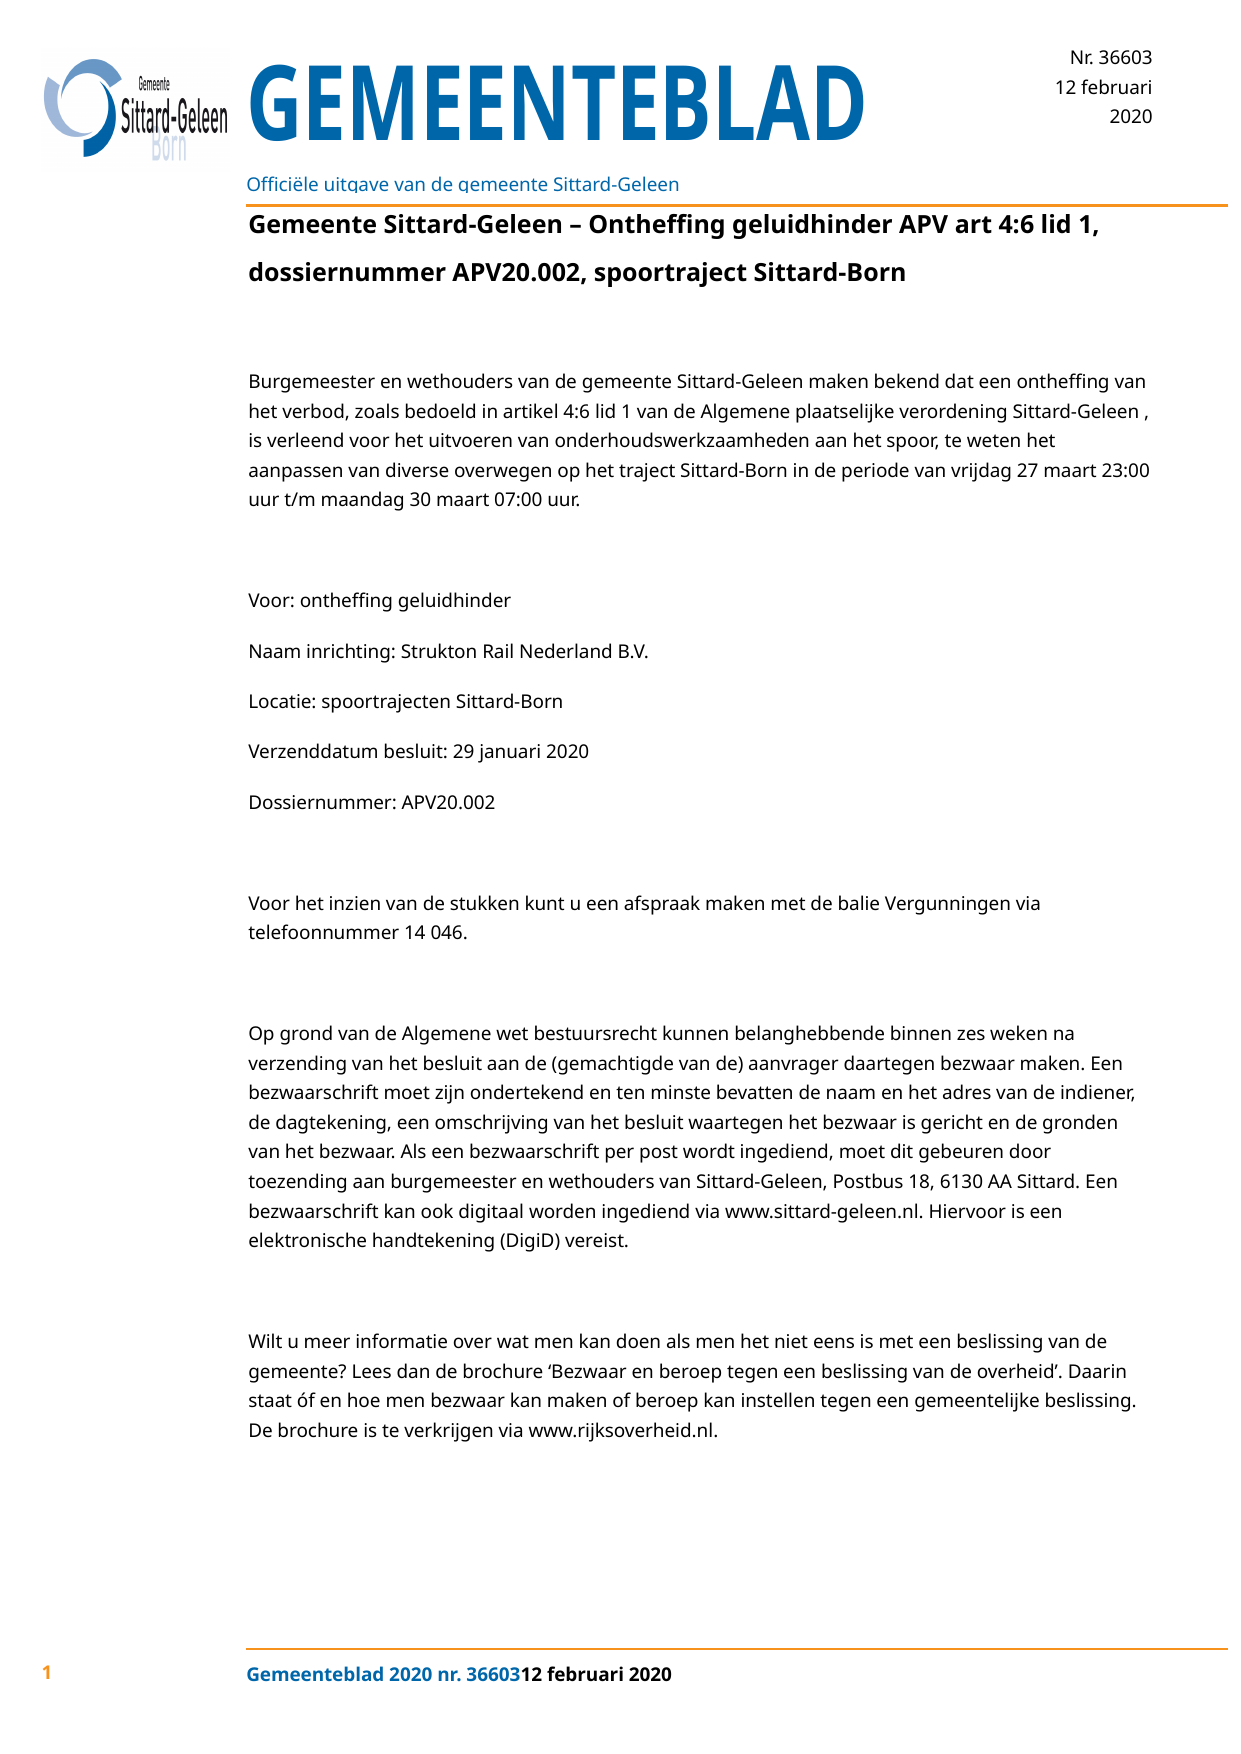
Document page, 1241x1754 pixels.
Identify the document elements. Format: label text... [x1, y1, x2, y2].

text Verzenddatum besluit: 29 januari 2020 [248, 739, 1152, 764]
picture [41, 47, 231, 172]
text Wilt u meer informatie over wat men kan doen als men het niet eens is met een beslissing van de gemeente? Lees dan de brochure ‘Bezwaar en beroep tegen een beslissing van de overheid’. Daarin staat óf en hoe men bezwaar kan maken of beroep kan instellen tegen een gemeentelijke beslissing. De brochure is te verkrijgen via www.rijksoverheid.nl. [248, 1328, 1152, 1443]
text Burgemeester en wethouders van de gemeente Sittard-Geleen maken bekend dat een ontheffing van het verbod, zoals bedoeld in artikel 4:6 lid 1 van de Algemene plaatselijke verordening Sittard-Geleen , is verleend voor het uitvoeren van onderhoudswerkzaamheden aan het spoor, te weten het aanpassen van diverse overwegen op het traject Sittard-Born in de periode van vrijdag 27 maart 23:00 uur t/m maandag 30 maart 07:00 uur. [248, 368, 1152, 512]
text Voor: ontheffing geluidhinder [248, 587, 1152, 613]
text Dossiernummer: APV20.002 [248, 789, 1152, 815]
text Op grond van de Algemene wet bestuursrecht kunnen belanghebbende binnen zes weken na verzending van het besluit aan de (gemachtigde van de) aanvrager daartegen bezwaar maken. Een bezwaarschrift moet zijn ondertekend en ten minste bevatten de naam en het adres van de indiener, de dagtekening, een omschrijving van het besluit waartegen het bezwaar is gericht en de gronden van het bezwaar. Als een bezwaarschrift per post wordt ingediend, moet dit gebeuren door toezending aan burgemeester en wethouders van Sittard-Geleen, Postbus 18, 6130 AA Sittard. Een bezwaarschrift kan ook digitaal worden ingediend via www.sittard-geleen.nl. Hiervoor is een elektronische handtekening (DigiD) vereist. [248, 1020, 1152, 1253]
text Naam inrichting: Strukton Rail Nederland B.V. [248, 638, 1152, 664]
text Gemeente Sittard-Geleen – Ontheffing geluidhinder APV art 4:6 lid 1, dossiernummer APV20.002, spoortraject Sittard-Born [248, 207, 1152, 288]
text Locatie: spoortrajecten Sittard-Born [248, 688, 1152, 714]
text Voor het inzien van de stukken kunt u een afspraak maken met de balie Vergunningen via telefoonnummer 14 046. [248, 890, 1152, 945]
